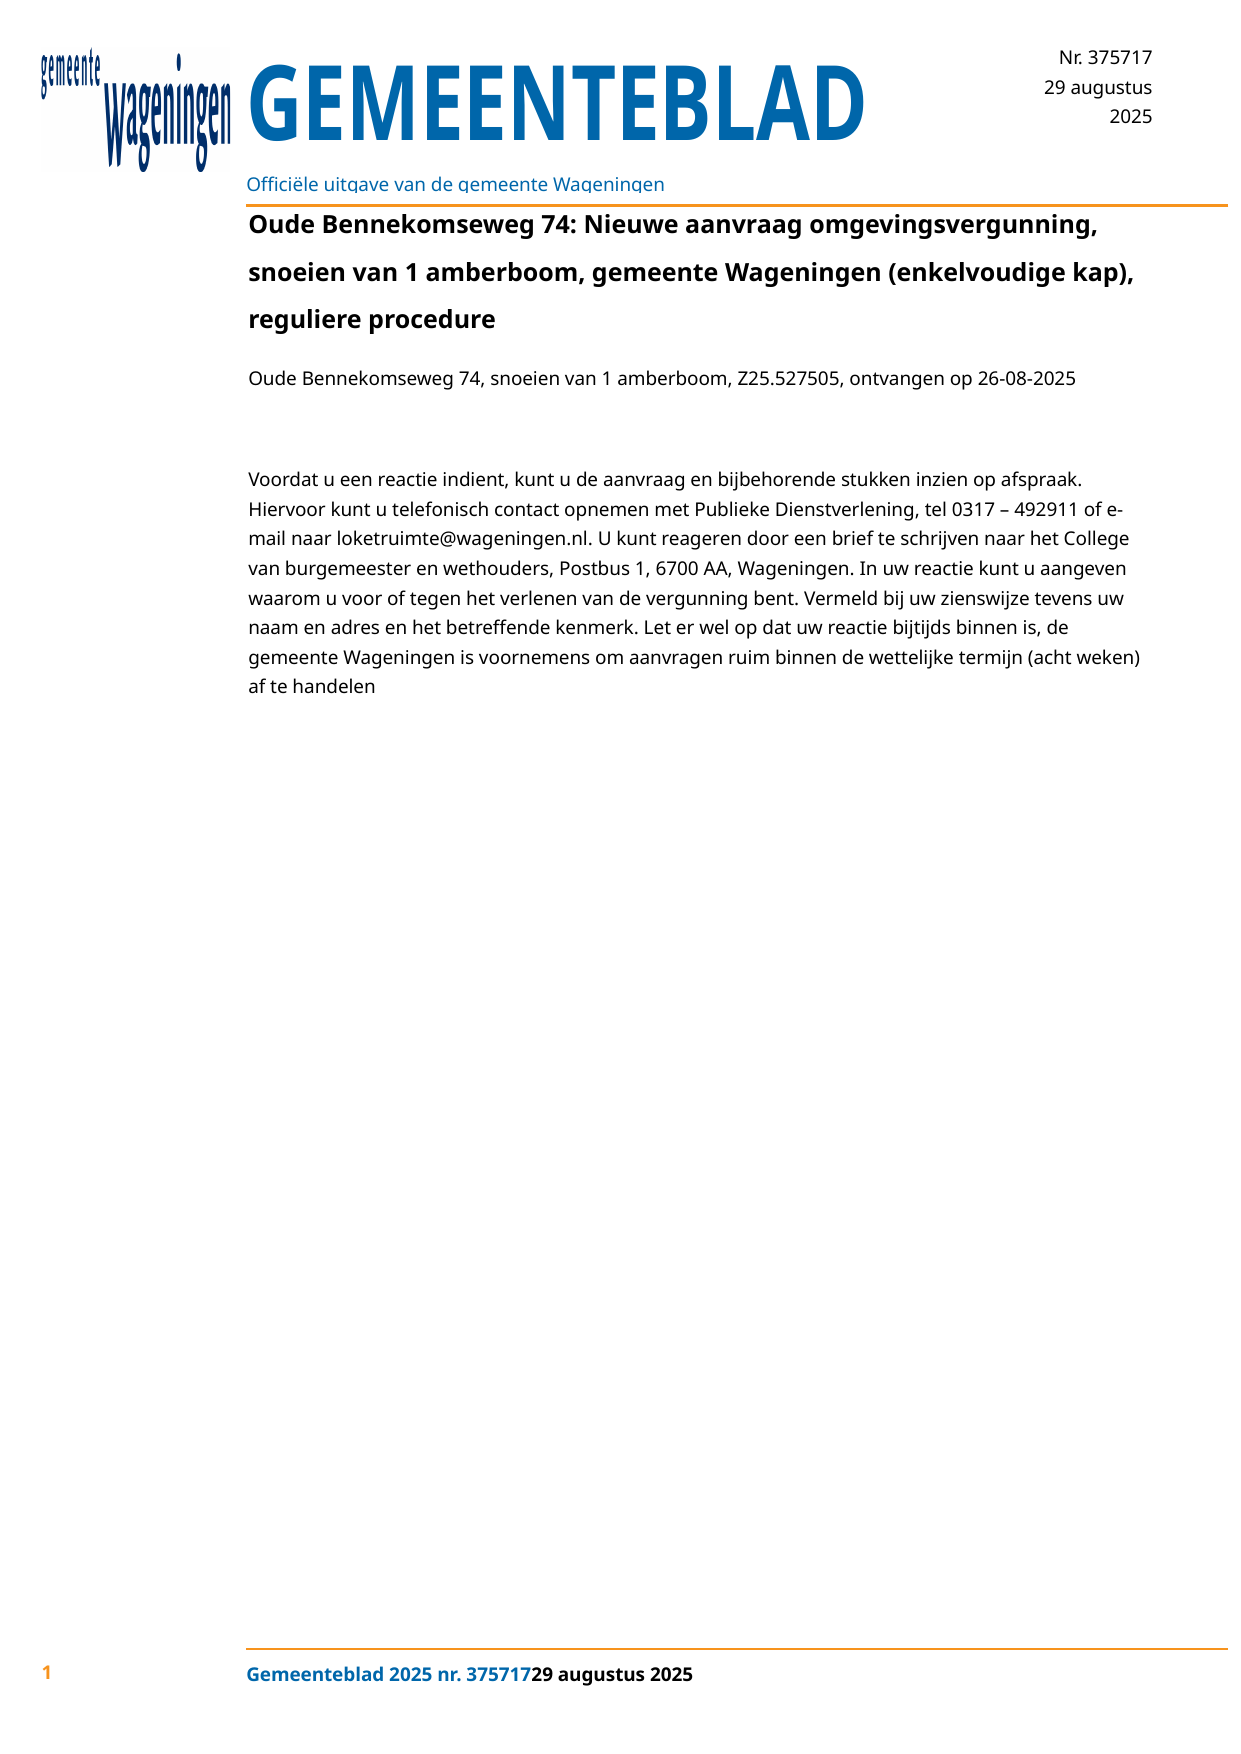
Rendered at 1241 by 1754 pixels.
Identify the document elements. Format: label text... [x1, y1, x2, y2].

text Oude Bennekomseweg 74: Nieuwe aanvraag omgevingsvergunning, snoeien van 1 amberboom, gemeente Wageningen (enkelvoudige kap), reguliere procedure [248, 207, 1152, 336]
picture [41, 47, 231, 172]
text Oude Bennekomseweg 74, snoeien van 1 amberboom, Z25.527505, ontvangen op 26-08-2025 [248, 366, 1152, 391]
text Voordat u een reactie indient, kunt u de aanvraag en bijbehorende stukken inzien op afspraak. Hiervoor kunt u telefonisch contact opnemen met Publieke Dienstverlening, tel 0317 – 492911 of e-mail naar loketruimte@wageningen.nl. U kunt reageren door een brief te schrijven naar het College van burgemeester en wethouders, Postbus 1, 6700 AA, Wageningen. In uw reactie kunt u aangeven waarom u voor of tegen het verlenen van de vergunning bent. Vermeld bij uw zienswijze tevens uw naam en adres en het betreffende kenmerk. Let er wel op dat uw reactie bijtijds binnen is, de gemeente Wageningen is voornemens om aanvragen ruim binnen de wettelijke termijn (acht weken) af te handelen [248, 466, 1152, 699]
